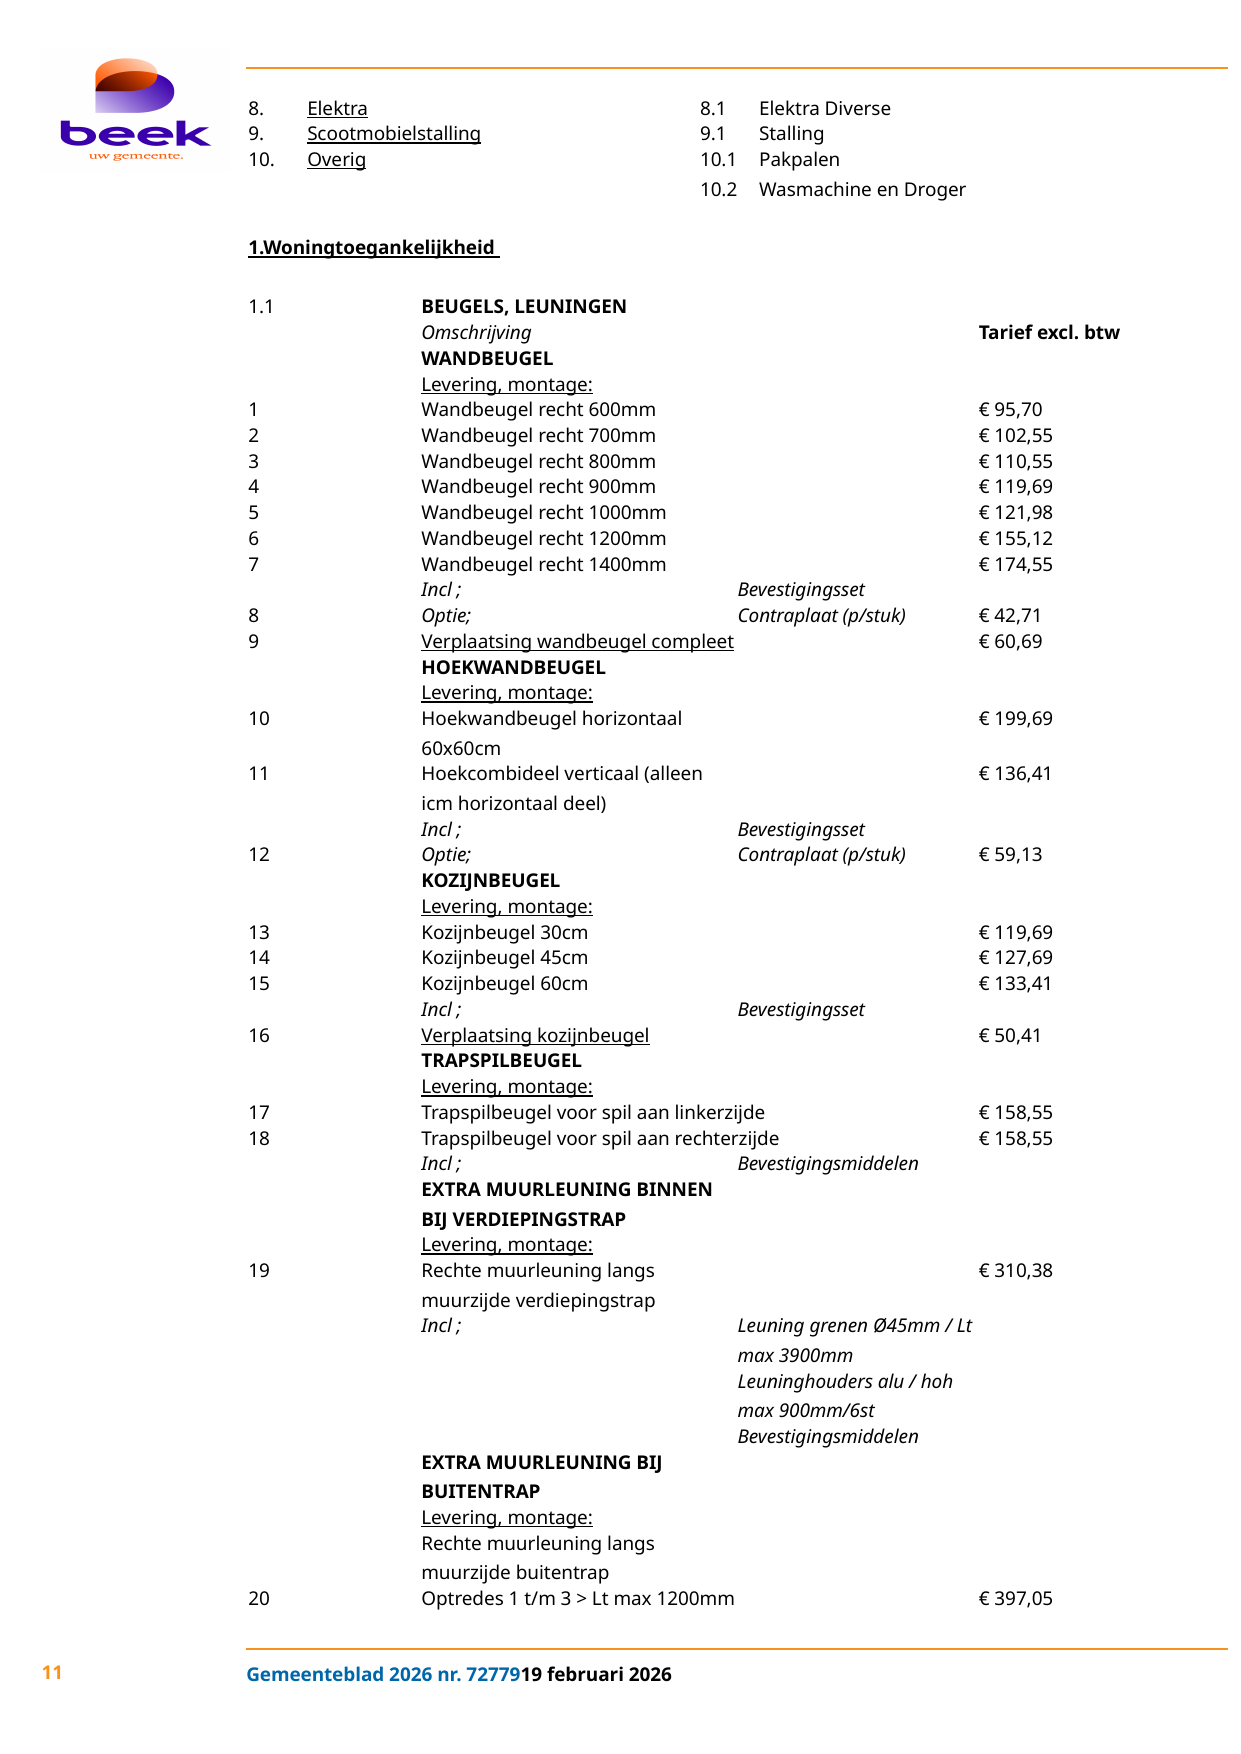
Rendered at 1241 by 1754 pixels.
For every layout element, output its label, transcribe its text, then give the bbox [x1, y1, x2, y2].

table_cell [738, 970, 978, 996]
table_cell Leuning grenen Ø45mm / Lt max 3900mm [738, 1313, 978, 1368]
picture [41, 47, 231, 172]
table_cell [738, 1257, 978, 1312]
table_cell 5 [248, 500, 421, 525]
table_cell [248, 1313, 421, 1368]
table_cell € 397,05 [979, 1585, 1152, 1611]
table_cell Contraplaat (p/stuk) [738, 603, 978, 628]
table_cell Overig [248, 146, 700, 202]
table_header 1.1 [248, 294, 421, 319]
table_header [979, 294, 1152, 319]
table_cell [979, 1176, 1152, 1231]
table_cell Rechte muurleuning langs muurzijde verdiepingstrap [421, 1257, 737, 1312]
table_cell € 50,41 [979, 1022, 1152, 1047]
table_cell Optie; [421, 603, 737, 628]
table_cell [738, 551, 978, 577]
table_cell € 119,69 [979, 919, 1152, 944]
table_cell [248, 345, 421, 371]
table_cell [979, 1449, 1152, 1504]
table_cell [738, 448, 978, 474]
table_cell [979, 816, 1152, 842]
table_cell € 136,41 [979, 761, 1152, 816]
table_cell [248, 577, 421, 602]
table_cell Incl ; [421, 1313, 737, 1368]
table_cell € 158,55 [979, 1099, 1152, 1125]
table_cell € 42,71 [979, 603, 1152, 628]
table_cell [248, 654, 421, 679]
table_cell 3 [248, 448, 421, 474]
table_cell [248, 1530, 421, 1585]
table_cell Scootmobielstalling [248, 121, 700, 146]
table_cell Wandbeugel recht 700mm [421, 422, 737, 448]
table_cell € 199,69 [979, 705, 1152, 761]
table_cell Elektra [248, 95, 700, 121]
table_cell [248, 816, 421, 842]
table_cell 12 [248, 842, 421, 867]
table_cell 6 [248, 525, 421, 551]
table_cell [979, 868, 1152, 893]
table_cell € 95,70 [979, 397, 1152, 422]
table_cell 18 [248, 1125, 421, 1150]
table_cell Optredes 1 t/m 3 > Lt max 1200mm [421, 1585, 737, 1611]
table_cell Bevestigingsmiddelen [738, 1423, 978, 1449]
table_cell [979, 1073, 1152, 1099]
table_cell Levering, montage: [421, 893, 737, 919]
table_cell Levering, montage: [421, 1073, 737, 1099]
table_cell [248, 893, 421, 919]
table_cell [248, 868, 421, 893]
table_cell Incl ; [421, 816, 737, 842]
table_cell € 155,12 [979, 525, 1152, 551]
table_cell [738, 1585, 978, 1611]
table_cell Trapspilbeugel voor spil aan rechterzijde [421, 1125, 978, 1150]
table_cell [248, 1231, 421, 1257]
table_cell [979, 680, 1152, 705]
table_cell Levering, montage: [421, 1231, 737, 1257]
table_cell [738, 868, 978, 893]
table_cell 15 [248, 970, 421, 996]
table_cell Verplaatsing wandbeugel compleet [421, 628, 737, 654]
table_cell 19 [248, 1257, 421, 1312]
table_cell Hoekwandbeugel horizontaal 60x60cm [421, 705, 737, 761]
table_cell [738, 680, 978, 705]
table_cell [979, 1048, 1152, 1073]
table_cell [979, 654, 1152, 679]
table_cell Trapspilbeugel voor spil aan linkerzijde [421, 1099, 978, 1125]
table_cell [738, 1530, 978, 1585]
table_cell [738, 919, 978, 944]
table_cell HOEKWANDBEUGEL [421, 654, 737, 679]
table_cell [248, 996, 421, 1022]
table_cell [979, 577, 1152, 602]
table_cell [738, 422, 978, 448]
table_cell Kozijnbeugel 60cm [421, 970, 737, 996]
table_cell [979, 996, 1152, 1022]
table_cell 14 [248, 945, 421, 970]
table_cell TRAPSPILBEUGEL [421, 1048, 737, 1073]
table_cell Incl ; [421, 577, 737, 602]
table_cell [738, 1504, 978, 1530]
table_cell [248, 1073, 421, 1099]
table_cell Rechte muurleuning langs muurzijde buitentrap [421, 1530, 737, 1585]
table_cell Hoekcombideel verticaal (alleen icm horizontaal deel) [421, 761, 737, 816]
table_cell Verplaatsing kozijnbeugel [421, 1022, 737, 1047]
table_cell [738, 1176, 978, 1231]
table_cell Tarief excl. btw [979, 319, 1152, 345]
table_cell [979, 1368, 1152, 1423]
table_cell Levering, montage: [421, 1504, 737, 1530]
table_cell 4 [248, 474, 421, 499]
table_cell [421, 1368, 737, 1423]
table_cell € 121,98 [979, 500, 1152, 525]
table_cell € 119,69 [979, 474, 1152, 499]
table_cell [738, 654, 978, 679]
table_cell € 127,69 [979, 945, 1152, 970]
table_cell 2 [248, 422, 421, 448]
table_cell Wandbeugel recht 1000mm [421, 500, 737, 525]
table_cell [979, 893, 1152, 919]
table_cell Wandbeugel recht 1200mm [421, 525, 737, 551]
table_cell 17 [248, 1099, 421, 1125]
table_cell 16 [248, 1022, 421, 1047]
table_cell Levering, montage: [421, 680, 737, 705]
table_cell [979, 1150, 1152, 1176]
table_cell [738, 1073, 978, 1099]
table_cell [979, 1530, 1152, 1585]
table_cell [248, 1048, 421, 1073]
table_cell € 133,41 [979, 970, 1152, 996]
text 1.Woningtoegankelijkheid [248, 234, 1152, 260]
table_cell € 174,55 [979, 551, 1152, 577]
table_cell KOZIJNBEUGEL [421, 868, 737, 893]
table_cell € 102,55 [979, 422, 1152, 448]
table_cell [979, 371, 1152, 397]
table_cell [738, 893, 978, 919]
table_cell Kozijnbeugel 30cm [421, 919, 737, 944]
table_cell [979, 1313, 1152, 1368]
table_cell EXTRA MUURLEUNING BIJ BUITENTRAP [421, 1449, 737, 1504]
table_cell [738, 705, 978, 761]
table_cell € 59,13 [979, 842, 1152, 867]
table_cell Wandbeugel recht 1400mm [421, 551, 737, 577]
table_cell 7 [248, 551, 421, 577]
table_cell Wandbeugel recht 900mm [421, 474, 737, 499]
table_cell [248, 1368, 421, 1423]
table_cell Wandbeugel recht 800mm [421, 448, 737, 474]
table_cell € 310,38 [979, 1257, 1152, 1312]
table_cell [738, 345, 978, 371]
table_cell [738, 761, 978, 816]
table_cell [979, 345, 1152, 371]
table_cell € 60,69 [979, 628, 1152, 654]
table_cell € 110,55 [979, 448, 1152, 474]
table_cell [248, 319, 421, 345]
table_cell Bevestigingsset [738, 577, 978, 602]
table_cell Levering, montage: [421, 371, 737, 397]
table_cell Kozijnbeugel 45cm [421, 945, 737, 970]
table_cell [738, 1048, 978, 1073]
table_cell Bevestigingsmiddelen [738, 1150, 978, 1176]
table_cell Omschrijving [421, 319, 978, 345]
table_cell [248, 680, 421, 705]
table_cell [738, 397, 978, 422]
table_cell [738, 628, 978, 654]
table_cell Incl ; [421, 996, 737, 1022]
table_cell WANDBEUGEL [421, 345, 737, 371]
table_cell Optie; [421, 842, 737, 867]
table_cell [248, 371, 421, 397]
table_cell [248, 1449, 421, 1504]
table_cell [248, 1176, 421, 1231]
table_cell [248, 1150, 421, 1176]
table_cell [738, 1231, 978, 1257]
table_cell 13 [248, 919, 421, 944]
table_cell [738, 945, 978, 970]
table_cell Bevestigingsset [738, 996, 978, 1022]
table_cell [738, 525, 978, 551]
table_cell [979, 1423, 1152, 1449]
table_cell 9 [248, 628, 421, 654]
table_cell Stalling [700, 121, 1152, 146]
table_cell Wandbeugel recht 600mm [421, 397, 737, 422]
table_cell 1 [248, 397, 421, 422]
table_cell [979, 1231, 1152, 1257]
table_cell 20 [248, 1585, 421, 1611]
table_cell [738, 371, 978, 397]
table_cell Pakpalen Wasmachine en Droger [700, 146, 1152, 202]
table_cell [248, 1423, 421, 1449]
table_cell 10 [248, 705, 421, 761]
table_cell [738, 474, 978, 499]
table_cell [738, 500, 978, 525]
table_cell [248, 1504, 421, 1530]
table_cell 8 [248, 603, 421, 628]
table_cell Contraplaat (p/stuk) [738, 842, 978, 867]
table_cell [738, 1022, 978, 1047]
table_cell [738, 1449, 978, 1504]
table_cell [979, 1504, 1152, 1530]
table_cell Elektra Diverse [700, 95, 1152, 121]
table_cell Bevestigingsset [738, 816, 978, 842]
table_cell EXTRA MUURLEUNING BINNEN BIJ VERDIEPINGSTRAP [421, 1176, 737, 1231]
table_header [738, 294, 978, 319]
table_cell € 158,55 [979, 1125, 1152, 1150]
table_cell Incl ; [421, 1150, 737, 1176]
table_header BEUGELS, LEUNINGEN [421, 294, 737, 319]
table_cell 11 [248, 761, 421, 816]
table_cell [421, 1423, 737, 1449]
table_cell Leuninghouders alu / hoh max 900mm/6st [738, 1368, 978, 1423]
